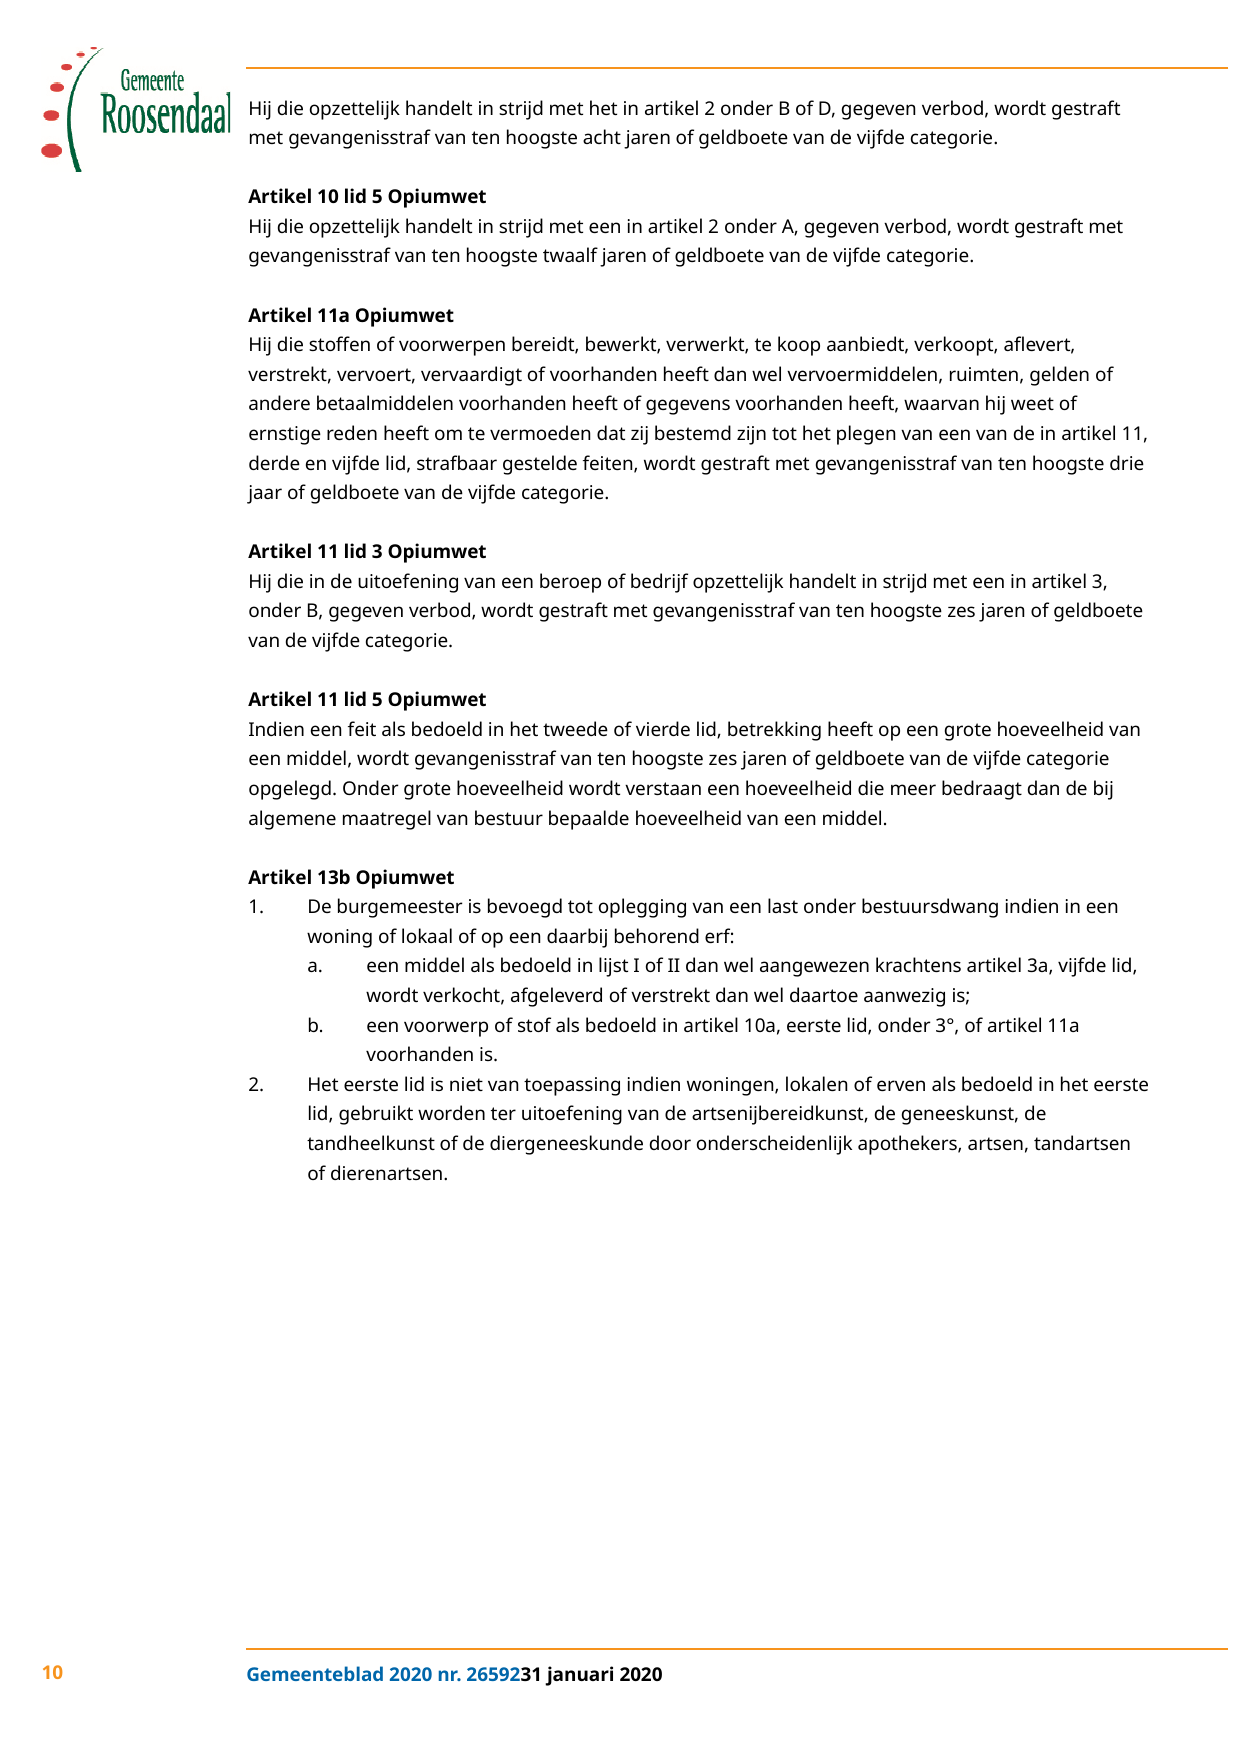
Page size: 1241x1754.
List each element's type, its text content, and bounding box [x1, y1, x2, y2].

text Hij die stoffen of voorwerpen bereidt, bewerkt, verwerkt, te koop aanbiedt, verkoopt, aflevert, verstrekt, vervoert, vervaardigt of voorhanden heeft dan wel vervoermiddelen, ruimten, gelden of andere betaalmiddelen voorhanden heeft of gegevens voorhanden heeft, waarvan hij weet of ernstige reden heeft om te vermoeden dat zij bestemd zijn tot het plegen van een van de in artikel 11, derde en vijfde lid, strafbaar gestelde feiten, wordt gestraft met gevangenisstraf van ten hoogste drie jaar of geldboete van de vijfde categorie. [248, 331, 1152, 505]
text Artikel 13b Opiumwet [248, 864, 1152, 890]
text Indien een feit als bedoeld in het tweede of vierde lid, betrekking heeft op een grote hoeveelheid van een middel, wordt gevangenisstraf van ten hoogste zes jaren of geldboete van de vijfde categorie opgelegd. Onder grote hoeveelheid wordt verstaan een hoeveelheid die meer bedraagt dan de bij algemene maatregel van bestuur bepaalde hoeveelheid van een middel. [248, 716, 1152, 831]
list Het eerste lid is niet van toepassing indien woningen, lokalen of erven als bedoeld in het eerste lid, gebruikt worden ter uitoefening van de artsenijbereidkunst, de geneeskunst, de tandheelkunst of de diergeneeskunde door onderscheidenlijk apothekers, artsen, tandartsen of dierenartsen. [248, 1071, 1152, 1186]
picture [41, 47, 231, 172]
text Artikel 11 lid 3 Opiumwet [248, 538, 1152, 564]
list een voorwerp of stof als bedoeld in artikel 10a, eerste lid, onder 3°, of artikel 11a voorhanden is. [307, 1012, 1152, 1067]
list De burgemeester is bevoegd tot oplegging van een last onder bestuursdwang indien in een woning of lokaal of op een daarbij behorend erf: [248, 893, 1152, 949]
text Hij die opzettelijk handelt in strijd met het in artikel 2 onder B of D, gegeven verbod, wordt gestraft met gevangenisstraf van ten hoogste acht jaren of geldboete van de vijfde categorie. [248, 95, 1152, 150]
text Artikel 11 lid 5 Opiumwet [248, 686, 1152, 712]
text Hij die in de uitoefening van een beroep of bedrijf opzettelijk handelt in strijd met een in artikel 3, onder B, gegeven verbod, wordt gestraft met gevangenisstraf van ten hoogste zes jaren of geldboete van de vijfde categorie. [248, 568, 1152, 653]
list een middel als bedoeld in lijst I of II dan wel aangewezen krachtens artikel 3a, vijfde lid, wordt verkocht, afgeleverd of verstrekt dan wel daartoe aanwezig is; [307, 953, 1152, 1008]
text Artikel 10 lid 5 Opiumwet [248, 183, 1152, 209]
text Hij die opzettelijk handelt in strijd met een in artikel 2 onder A, gegeven verbod, wordt gestraft met gevangenisstraf van ten hoogste twaalf jaren of geldboete van de vijfde categorie. [248, 213, 1152, 268]
text Artikel 11a Opiumwet [248, 302, 1152, 328]
